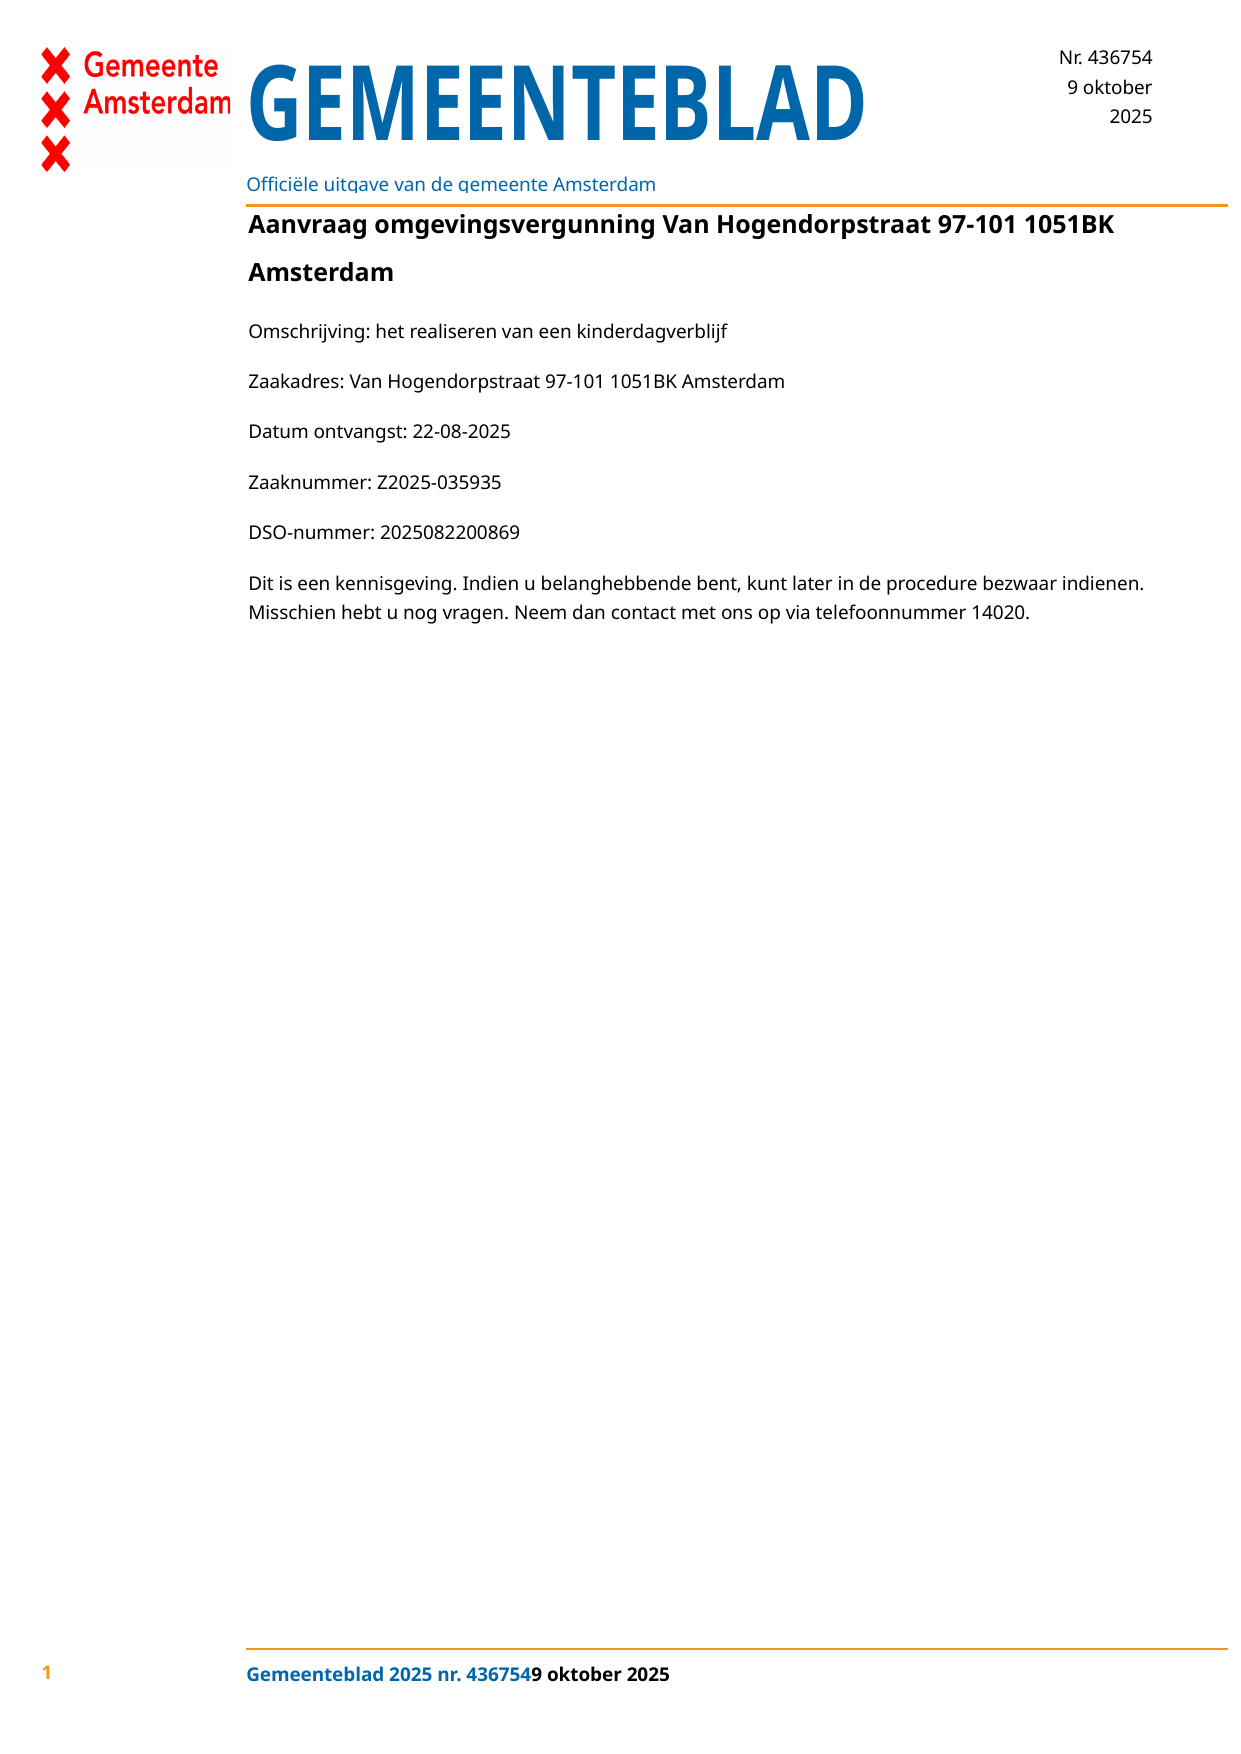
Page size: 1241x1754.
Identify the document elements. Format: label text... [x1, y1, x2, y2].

text Datum ontvangst: 22-08-2025 [248, 419, 1152, 444]
text Omschrijving: het realiseren van een kinderdagverblijf [248, 318, 1152, 344]
picture [41, 47, 231, 172]
text Zaakadres: Van Hogendorpstraat 97-101 1051BK Amsterdam [248, 368, 1152, 394]
text DSO-nummer: 2025082200869 [248, 519, 1152, 545]
text Zaaknummer: Z2025-035935 [248, 469, 1152, 495]
text Dit is een kennisgeving. Indien u belanghebbende bent, kunt later in de procedure bezwaar indienen. Misschien hebt u nog vragen. Neem dan contact met ons op via telefoonnummer 14020. [248, 570, 1152, 625]
text Aanvraag omgevingsvergunning Van Hogendorpstraat 97-101 1051BK Amsterdam [248, 207, 1152, 288]
